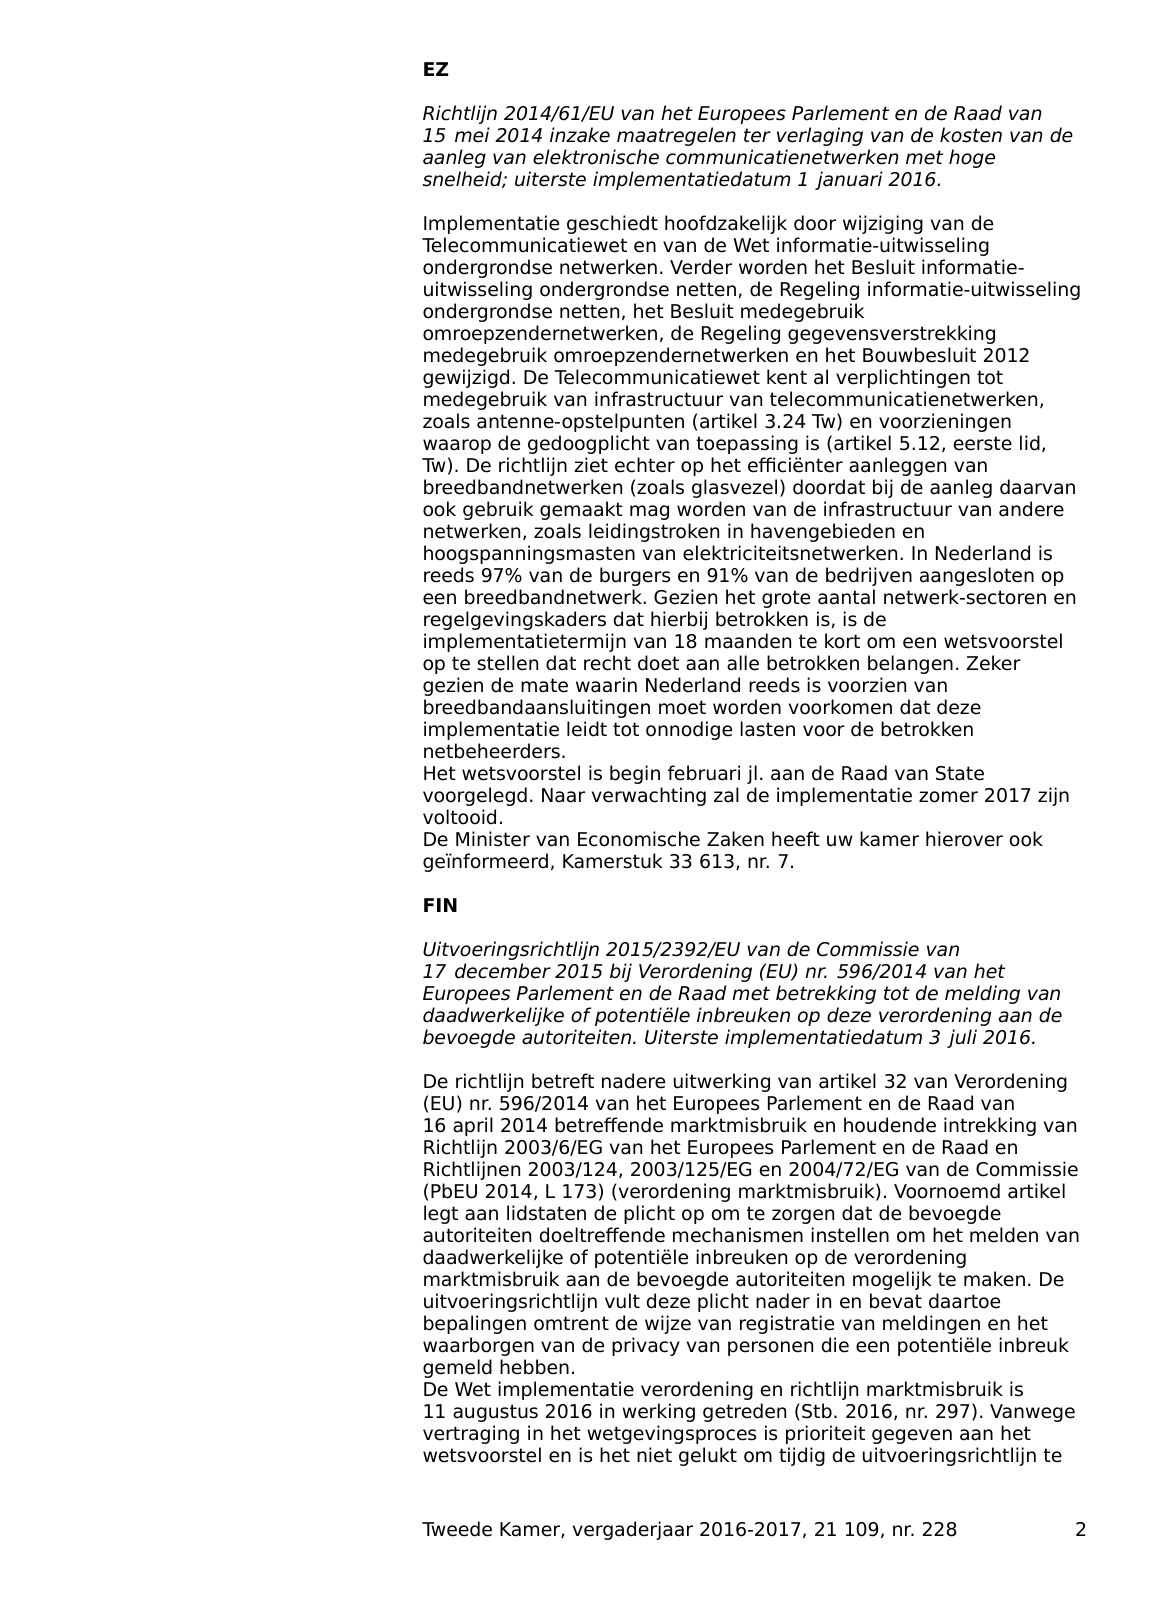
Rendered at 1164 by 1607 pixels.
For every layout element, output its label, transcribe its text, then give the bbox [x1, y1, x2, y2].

subtitle EZ [422, 59, 1087, 81]
text Uitvoeringsrichtlijn 2015/2392/EU van de Commissie van 17 december 2015 bij Verordening (EU) nr. 596/2014 van het Europees Parlement en de Raad met betrekking tot de melding van daadwerkelijke of potentiële inbreuken op deze verordening aan de bevoegde autoriteiten. Uiterste implementatiedatum 3 juli 2016. [422, 939, 1087, 1049]
text Richtlijn 2014/61/EU van het Europees Parlement en de Raad van 15 mei 2014 inzake maatregelen ter verlaging van de kosten van de aanleg van elektronische communicatienetwerken met hoge snelheid; uiterste implementatiedatum 1 januari 2016. [422, 103, 1087, 191]
text Het wetsvoorstel is begin februari jl. aan de Raad van State voorgelegd. Naar verwachting zal de implementatie zomer 2017 zijn voltooid. [422, 763, 1087, 829]
text De Wet implementatie verordening en richtlijn marktmisbruik is 11 augustus 2016 in werking getreden (Stb. 2016, nr. 297). Vanwege vertraging in het wetgevingsproces is prioriteit gegeven aan het wetsvoorstel en is het niet gelukt om tijdig de uitvoeringsrichtlijn te [422, 1379, 1087, 1467]
subtitle FIN [422, 895, 1087, 917]
text De richtlijn betreft nadere uitwerking van artikel 32 van Verordening (EU) nr. 596/2014 van het Europees Parlement en de Raad van 16 april 2014 betreffende marktmisbruik en houdende intrekking van Richtlijn 2003/6/EG van het Europees Parlement en de Raad en Richtlijnen 2003/124, 2003/125/EG en 2004/72/EG van de Commissie (PbEU 2014, L 173) (verordening marktmisbruik). Voornoemd artikel legt aan lidstaten de plicht op om te zorgen dat de bevoegde autoriteiten doeltreffende mechanismen instellen om het melden van daadwerkelijke of potentiële inbreuken op de verordening marktmisbruik aan de bevoegde autoriteiten mogelijk te maken. De uitvoeringsrichtlijn vult deze plicht nader in en bevat daartoe bepalingen omtrent de wijze van registratie van meldingen en het waarborgen van de privacy van personen die een potentiële inbreuk gemeld hebben. [422, 1071, 1087, 1379]
text Implementatie geschiedt hoofdzakelijk door wijziging van de Telecommunicatiewet en van de Wet informatie-uitwisseling ondergrondse netwerken. Verder worden het Besluit informatie-uitwisseling ondergrondse netten, de Regeling informatie-uitwisseling ondergrondse netten, het Besluit medegebruik omroepzendernetwerken, de Regeling gegevensverstrekking medegebruik omroepzendernetwerken en het Bouwbesluit 2012 gewijzigd. De Telecommunicatiewet kent al verplichtingen tot medegebruik van infrastructuur van telecommunicatienetwerken, zoals antenne-opstelpunten (artikel 3.24 Tw) en voorzieningen waarop de gedoogplicht van toepassing is (artikel 5.12, eerste lid, Tw). De richtlijn ziet echter op het efficiënter aanleggen van breedbandnetwerken (zoals glasvezel) doordat bij de aanleg daarvan ook gebruik gemaakt mag worden van de infrastructuur van andere netwerken, zoals leidingstroken in havengebieden en hoogspanningsmasten van elektriciteitsnetwerken. In Nederland is reeds 97% van de burgers en 91% van de bedrijven aangesloten op een breedbandnetwerk. Gezien het grote aantal netwerk-sectoren en regelgevingskaders dat hierbij betrokken is, is de implementatietermijn van 18 maanden te kort om een wetsvoorstel op te stellen dat recht doet aan alle betrokken belangen. Zeker gezien de mate waarin Nederland reeds is voorzien van breedbandaansluitingen moet worden voorkomen dat deze implementatie leidt tot onnodige lasten voor de betrokken netbeheerders. [422, 213, 1087, 763]
text De Minister van Economische Zaken heeft uw kamer hierover ook geïnformeerd, Kamerstuk 33 613, nr. 7. [422, 829, 1087, 873]
